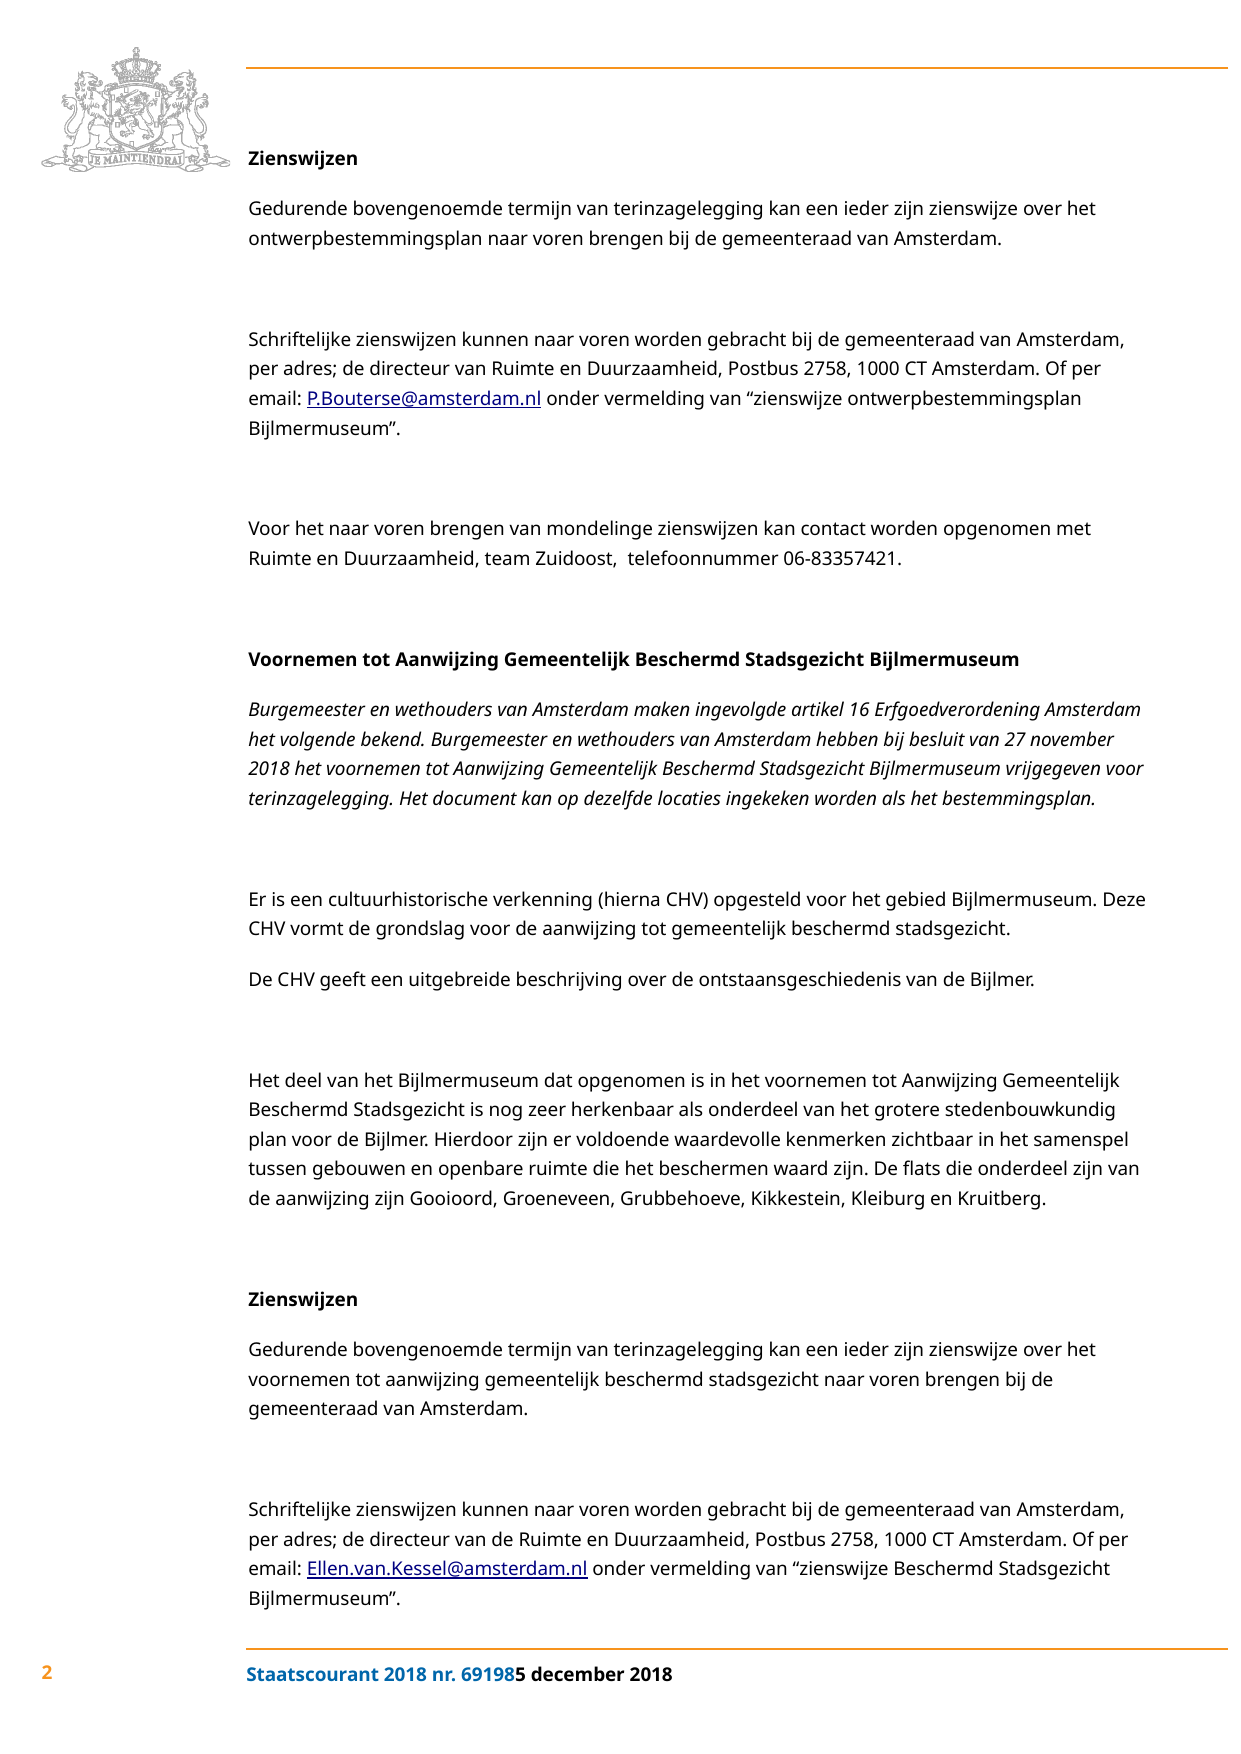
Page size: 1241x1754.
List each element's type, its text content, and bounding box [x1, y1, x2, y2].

text Zienswijzen [248, 145, 1152, 171]
text Zienswijzen [248, 1286, 1152, 1312]
text Het deel van het Bijlmermuseum dat opgenomen is in het voornemen tot Aanwijzing Gemeentelijk Beschermd Stadsgezicht is nog zeer herkenbaar als onderdeel van het grotere stedenbouwkundig plan voor de Bijlmer. Hierdoor zijn er voldoende waardevolle kenmerken zichtbaar in het samenspel tussen gebouwen en openbare ruimte die het beschermen waard zijn. De flats die onderdeel zijn van de aanwijzing zijn Gooioord, Groeneveen, Grubbehoeve, Kikkestein, Kleiburg en Kruitberg. [248, 1067, 1152, 1211]
text Er is een cultuurhistorische verkenning (hierna CHV) opgesteld voor het gebied Bijlmermuseum. Deze CHV vormt de grondslag voor de aanwijzing tot gemeentelijk beschermd stadsgezicht. [248, 886, 1152, 941]
text Schriftelijke zienswijzen kunnen naar voren worden gebracht bij de gemeenteraad van Amsterdam, per adres; de directeur van de Ruimte en Duurzaamheid, Postbus 2758, 1000 CT Amsterdam. Of per email: Ellen.van.Kessel@amsterdam.nl onder vermelding van “zienswijze Beschermd Stadsgezicht Bijlmermuseum”. [248, 1496, 1152, 1611]
text Gedurende bovengenoemde termijn van terinzagelegging kan een ieder zijn zienswijze over het voornemen tot aanwijzing gemeentelijk beschermd stadsgezicht naar voren brengen bij de gemeenteraad van Amsterdam. [248, 1336, 1152, 1421]
text Schriftelijke zienswijzen kunnen naar voren worden gebracht bij de gemeenteraad van Amsterdam, per adres; de directeur van Ruimte en Duurzaamheid, Postbus 2758, 1000 CT Amsterdam. Of per email: P.Bouterse@amsterdam.nl onder vermelding van “zienswijze ontwerpbestemmingsplan Bijlmermuseum”. [248, 326, 1152, 441]
text De CHV geeft een uitgebreide beschrijving over de ontstaansgeschiedenis van de Bijlmer. [248, 966, 1152, 992]
text Voornemen tot Aanwijzing Gemeentelijk Beschermd Stadsgezicht Bijlmermuseum [248, 646, 1152, 672]
picture [41, 47, 231, 172]
text Burgemeester en wethouders van Amsterdam maken ingevolgde artikel 16 Erfgoedverordening Amsterdam het volgende bekend. Burgemeester en wethouders van Amsterdam hebben bij besluit van 27 november 2018 het voornemen tot Aanwijzing Gemeentelijk Beschermd Stadsgezicht Bijlmermuseum vrijgegeven voor terinzagelegging. Het document kan op dezelfde locaties ingekeken worden als het bestemmingsplan. [248, 696, 1152, 811]
text Gedurende bovengenoemde termijn van terinzagelegging kan een ieder zijn zienswijze over het ontwerpbestemmingsplan naar voren brengen bij de gemeenteraad van Amsterdam. [248, 196, 1152, 251]
text Voor het naar voren brengen van mondelinge zienswijzen kan contact worden opgenomen met Ruimte en Duurzaamheid, team Zuidoost, telefoonnummer 06-83357421. [248, 516, 1152, 571]
